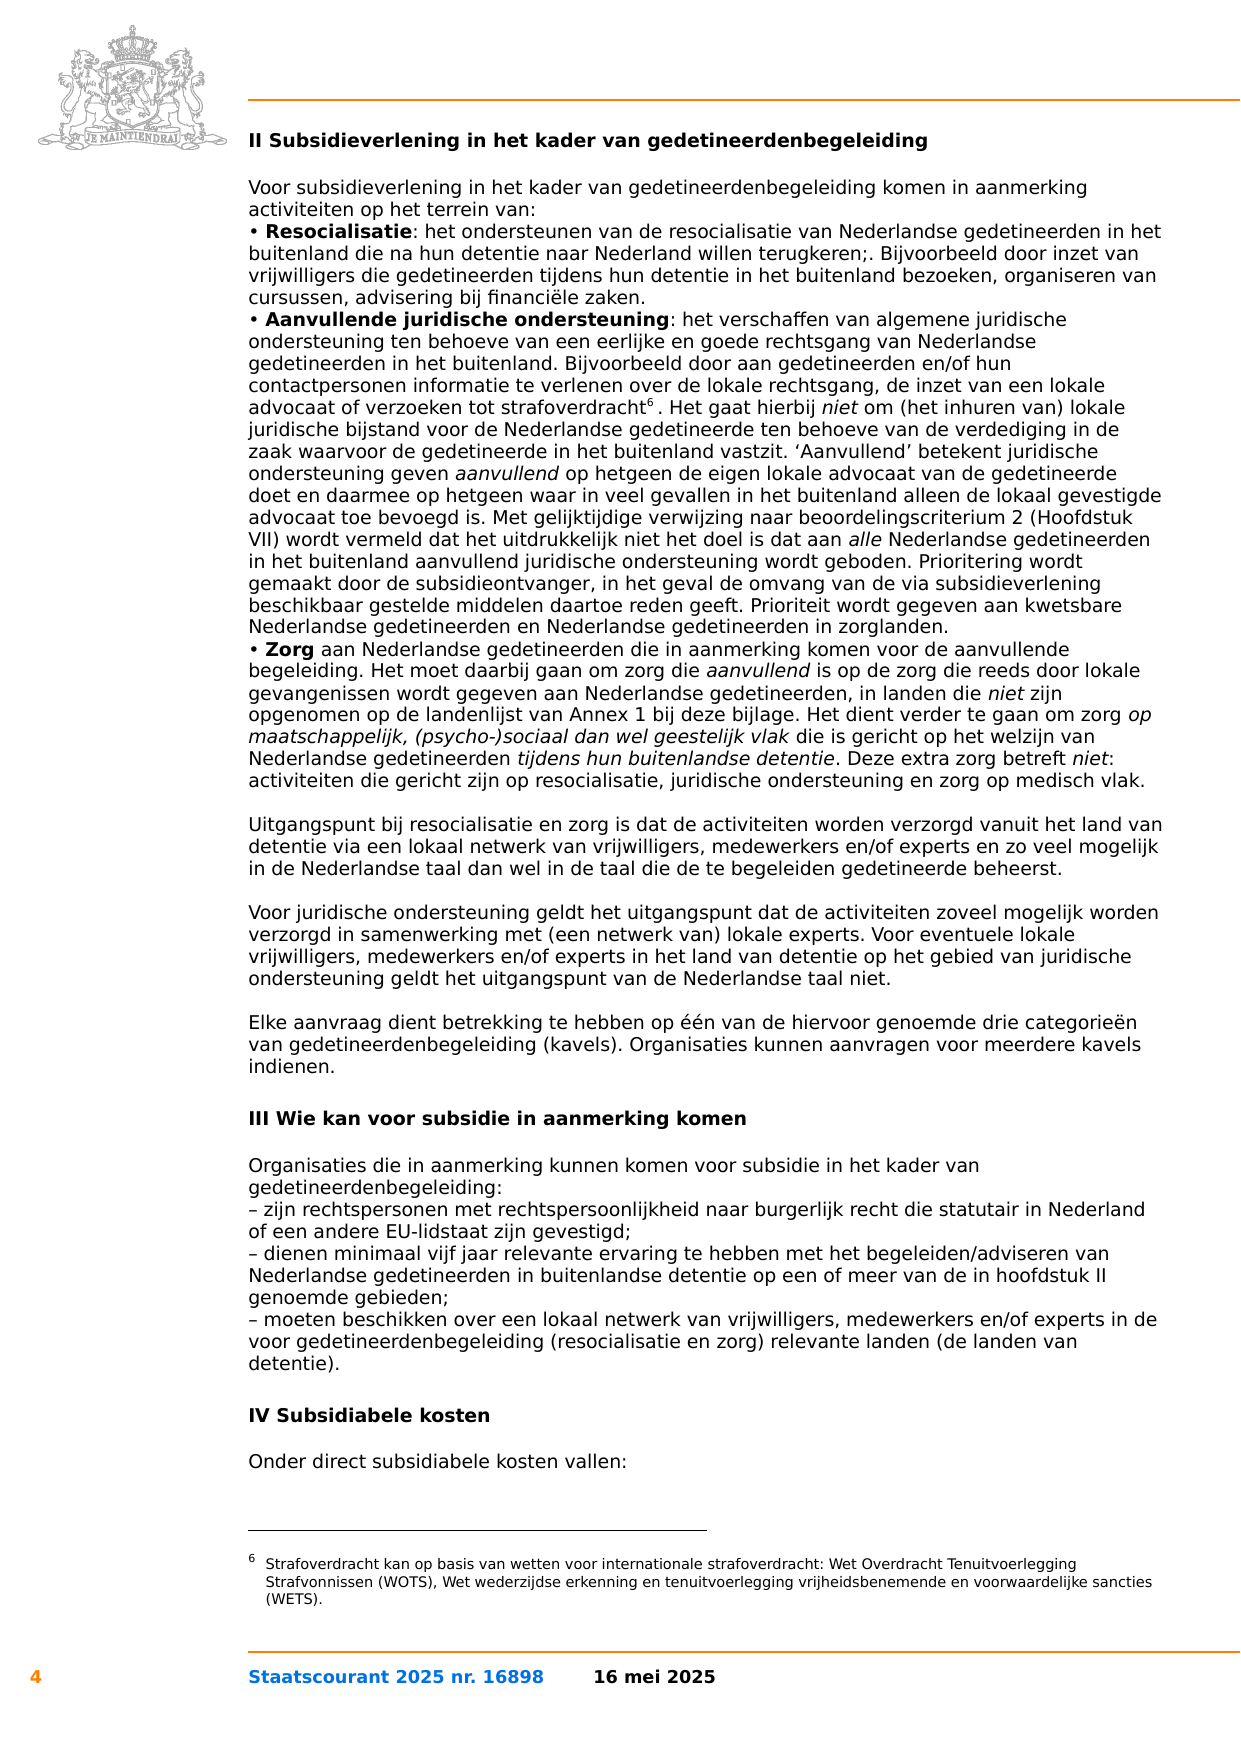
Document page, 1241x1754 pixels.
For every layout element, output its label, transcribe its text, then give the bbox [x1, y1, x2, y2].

text – dienen minimaal vijf jaar relevante ervaring te hebben met het begeleiden/adviseren van Nederlandse gedetineerden in buitenlandse detentie op een of meer van de in hoofdstuk II genoemde gebieden; [248, 1243, 1163, 1308]
text • Zorg aan Nederlandse gedetineerden die in aanmerking komen voor de aanvullende begeleiding. Het moet daarbij gaan om zorg die aanvullend is op de zorg die reeds door lokale gevangenissen wordt gegeven aan Nederlandse gedetineerden, in landen die niet zijn opgenomen op de landenlijst van Annex 1 bij deze bijlage. Het dient verder te gaan om zorg op maatschappelijk, (psycho-)sociaal dan wel geestelijk vlak die is gericht op het welzijn van Nederlandse gedetineerden tijdens hun buitenlandse detentie. Deze extra zorg betreft niet: activiteiten die gericht zijn op resocialisatie, juridische ondersteuning en zorg op medisch vlak. [248, 638, 1163, 792]
subtitle III Wie kan voor subsidie in aanmerking komen [248, 1108, 1163, 1130]
text Voor subsidieverlening in het kader van gedetineerdenbegeleiding komen in aanmerking activiteiten op het terrein van: [248, 177, 1163, 221]
text • Aanvullende juridische ondersteuning: het verschaffen van algemene juridische ondersteuning ten behoeve van een eerlijke en goede rechtsgang van Nederlandse gedetineerden in het buitenland. Bijvoorbeeld door aan gedetineerden en/of hun contactpersonen informatie te verlenen over de lokale rechtsgang, de inzet van een lokale advocaat of verzoeken tot strafoverdracht. Het gaat hierbij niet om (het inhuren van) lokale juridische bijstand voor de Nederlandse gedetineerde ten behoeve van de verdediging in de zaak waarvoor de gedetineerde in het buitenland vastzit. ‘Aanvullend’ betekent juridische ondersteuning geven aanvullend op hetgeen de eigen lokale advocaat van de gedetineerde doet en daarmee op hetgeen waar in veel gevallen in het buitenland alleen de lokaal gevestigde advocaat toe bevoegd is. Met gelijktijdige verwijzing naar beoordelingscriterium 2 (Hoofdstuk VII) wordt vermeld dat het uitdrukkelijk niet het doel is dat aan alle Nederlandse gedetineerden in het buitenland aanvullend juridische ondersteuning wordt geboden. Prioritering wordt gemaakt door de subsidieontvanger, in het geval de omvang van de via subsidieverlening beschikbaar gestelde middelen daartoe reden geeft. Prioriteit wordt gegeven aan kwetsbare Nederlandse gedetineerden en Nederlandse gedetineerden in zorglanden. [248, 309, 1163, 638]
subtitle II Subsidieverlening in het kader van gedetineerdenbegeleiding [248, 130, 1163, 152]
text Onder direct subsidiabele kosten vallen: [248, 1451, 1163, 1473]
text – zijn rechtspersonen met rechtspersoonlijkheid naar burgerlijk recht die statutair in Nederland of een andere EU-lidstaat zijn gevestigd; [248, 1199, 1163, 1243]
picture [38, 25, 227, 150]
text Strafoverdracht kan op basis van wetten voor internationale strafoverdracht: Wet Overdracht Tenuitvoerlegging Strafvonnissen (WOTS), Wet wederzijdse erkenning en tenuitvoerlegging vrijheidsbenemende en voorwaardelijke sancties (WETS). [248, 1552, 1163, 1608]
subtitle IV Subsidiabele kosten [248, 1404, 1163, 1426]
text Elke aanvraag dient betrekking te hebben op één van de hiervoor genoemde drie categorieën van gedetineerdenbegeleiding (kavels). Organisaties kunnen aanvragen voor meerdere kavels indienen. [248, 1012, 1163, 1078]
text Uitgangspunt bij resocialisatie en zorg is dat de activiteiten worden verzorgd vanuit het land van detentie via een lokaal netwerk van vrijwilligers, medewerkers en/of experts en zo veel mogelijk in de Nederlandse taal dan wel in de taal die de te begeleiden gedetineerde beheerst. [248, 814, 1163, 880]
text – moeten beschikken over een lokaal netwerk van vrijwilligers, medewerkers en/of experts in de voor gedetineerdenbegeleiding (resocialisatie en zorg) relevante landen (de landen van detentie). [248, 1308, 1163, 1374]
text Voor juridische ondersteuning geldt het uitgangspunt dat de activiteiten zoveel mogelijk worden verzorgd in samenwerking met (een netwerk van) lokale experts. Voor eventuele lokale vrijwilligers, medewerkers en/of experts in het land van detentie op het gebied van juridische ondersteuning geldt het uitgangspunt van de Nederlandse taal niet. [248, 902, 1163, 990]
text Organisaties die in aanmerking kunnen komen voor subsidie in het kader van gedetineerdenbegeleiding: [248, 1155, 1163, 1199]
text • Resocialisatie: het ondersteunen van de resocialisatie van Nederlandse gedetineerden in het buitenland die na hun detentie naar Nederland willen terugkeren;. Bijvoorbeeld door inzet van vrijwilligers die gedetineerden tijdens hun detentie in het buitenland bezoeken, organiseren van cursussen, advisering bij financiële zaken. [248, 221, 1163, 309]
